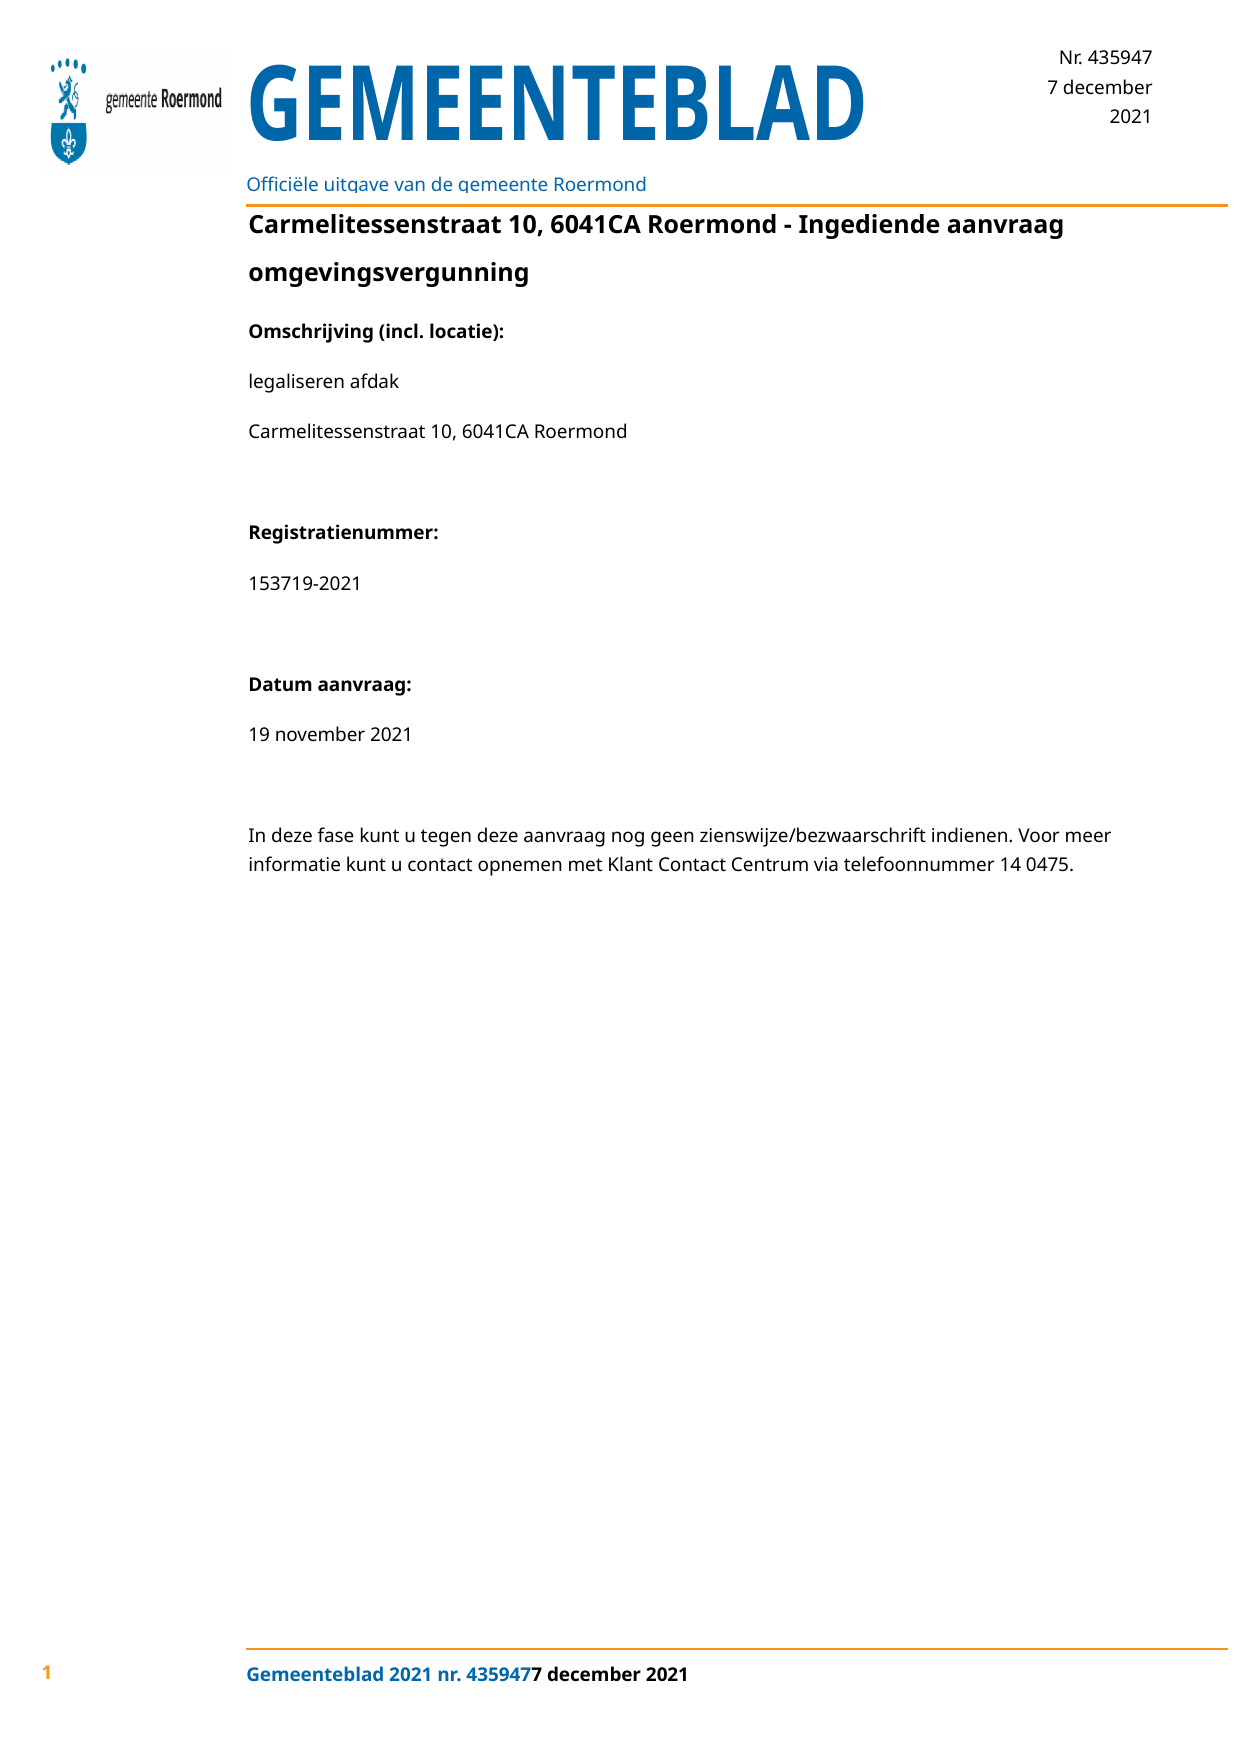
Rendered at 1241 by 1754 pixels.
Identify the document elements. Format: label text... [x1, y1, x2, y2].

text Registratienummer: [248, 519, 1152, 545]
text 19 november 2021 [248, 721, 1152, 747]
text legaliseren afdak [248, 368, 1152, 394]
text Carmelitessenstraat 10, 6041CA Roermond - Ingediende aanvraag omgevingsvergunning [248, 207, 1152, 288]
text Carmelitessenstraat 10, 6041CA Roermond [248, 419, 1152, 444]
picture [41, 47, 231, 172]
text Datum aanvraag: [248, 671, 1152, 697]
text In deze fase kunt u tegen deze aanvraag nog geen zienswijze/bezwaarschrift indienen. Voor meer informatie kunt u contact opnemen met Klant Contact Centrum via telefoonnummer 14 0475. [248, 822, 1152, 877]
text Omschrijving (incl. locatie): [248, 318, 1152, 344]
text 153719-2021 [248, 570, 1152, 596]
